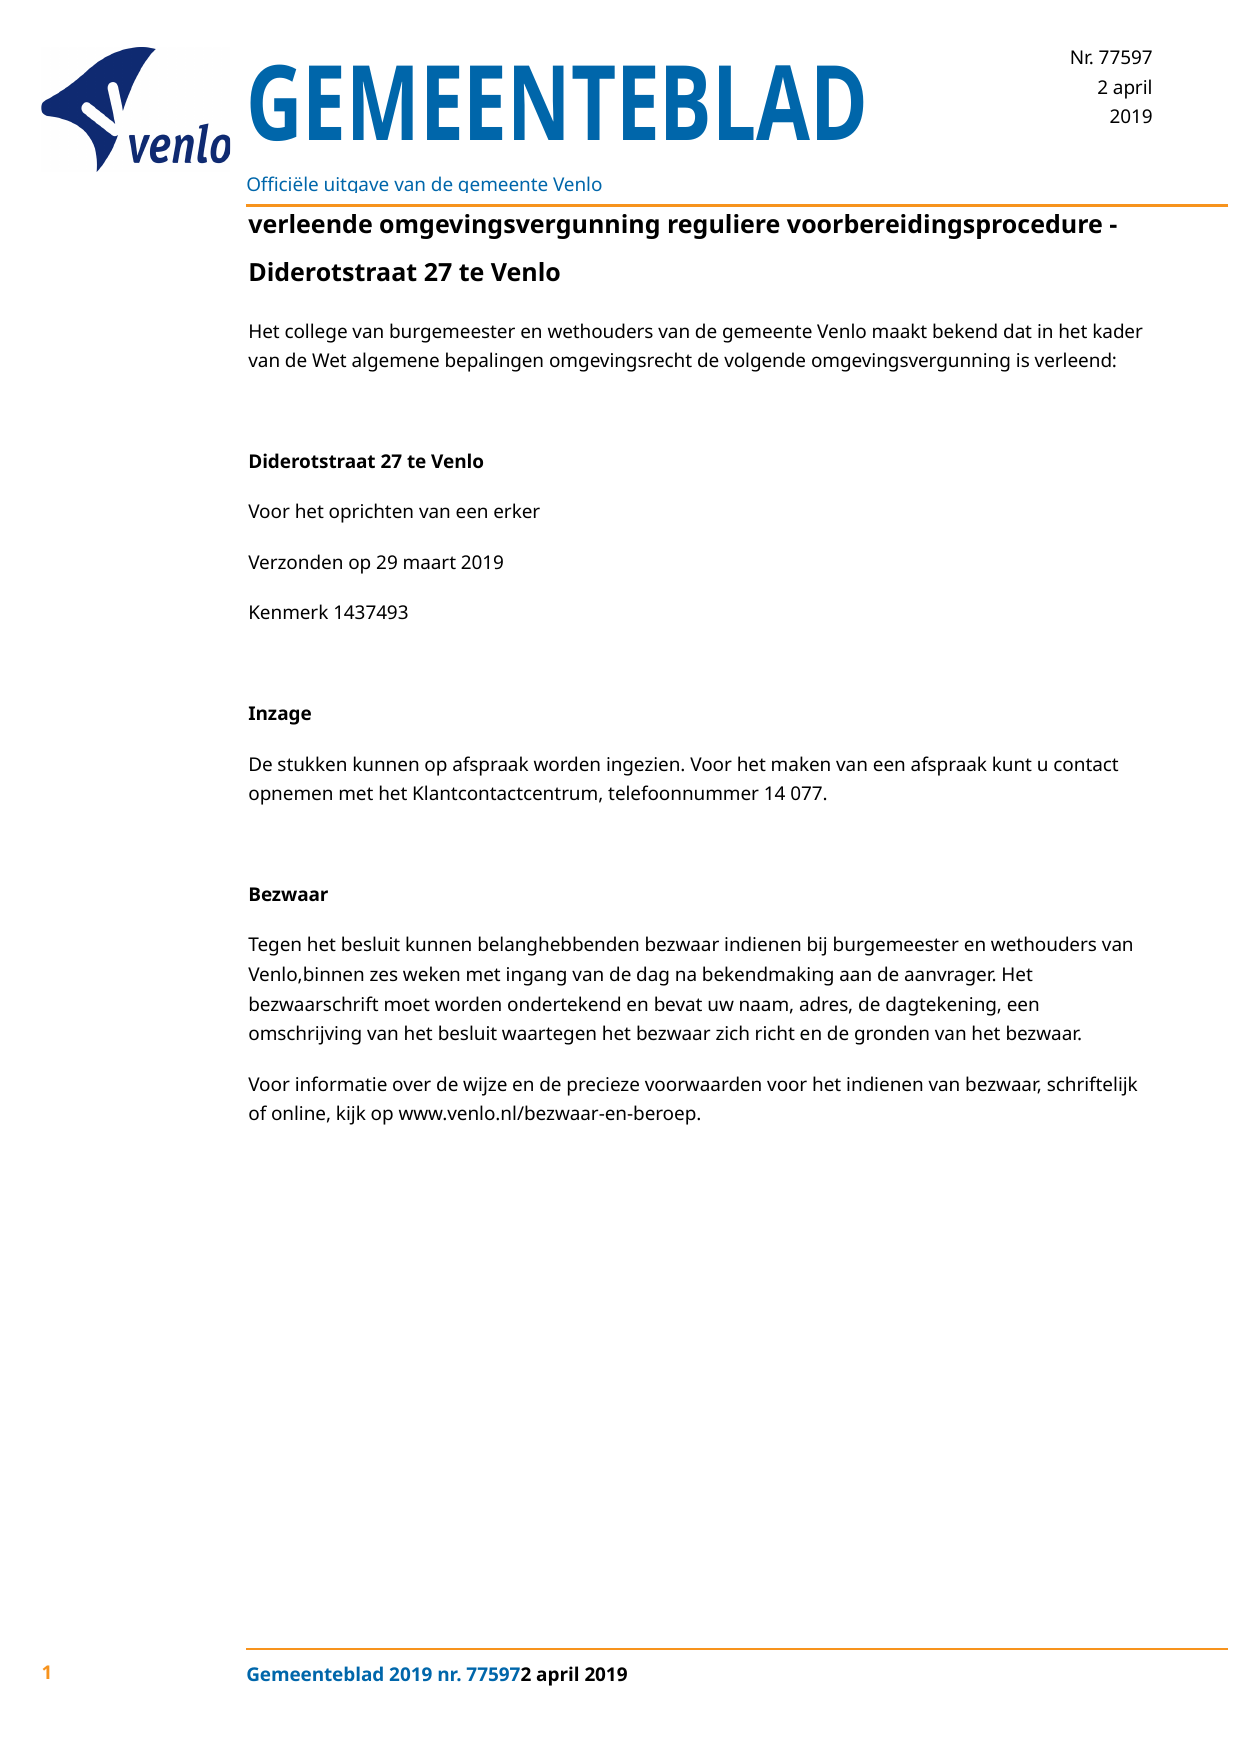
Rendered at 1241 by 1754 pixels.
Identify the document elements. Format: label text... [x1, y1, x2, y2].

text verleende omgevingsvergunning reguliere voorbereidingsprocedure - Diderotstraat 27 te Venlo [248, 207, 1152, 288]
text Tegen het besluit kunnen belanghebbenden bezwaar indienen bij burgemeester en wethouders van Venlo,binnen zes weken met ingang van de dag na bekendmaking aan de aanvrager. Het bezwaarschrift moet worden ondertekend en bevat uw naam, adres, de dagtekening, een omschrijving van het besluit waartegen het bezwaar zich richt en de gronden van het bezwaar. [248, 932, 1152, 1046]
text Voor het oprichten van een erker [248, 499, 1152, 524]
picture [41, 47, 231, 172]
text Voor informatie over de wijze en de precieze voorwaarden voor het indienen van bezwaar, schriftelijk of online, kijk op www.venlo.nl/bezwaar-en-beroep. [248, 1071, 1152, 1126]
text Bezwaar [248, 881, 1152, 907]
text Diderotstraat 27 te Venlo [248, 448, 1152, 474]
text Het college van burgemeester en wethouders van de gemeente Venlo maakt bekend dat in het kader van de Wet algemene bepalingen omgevingsrecht de volgende omgevingsvergunning is verleend: [248, 318, 1152, 373]
text Inzage [248, 700, 1152, 726]
text De stukken kunnen op afspraak worden ingezien. Voor het maken van een afspraak kunt u contact opnemen met het Klantcontactcentrum, telefoonnummer 14 077. [248, 751, 1152, 806]
text Kenmerk 1437493 [248, 599, 1152, 625]
text Verzonden op 29 maart 2019 [248, 549, 1152, 575]
